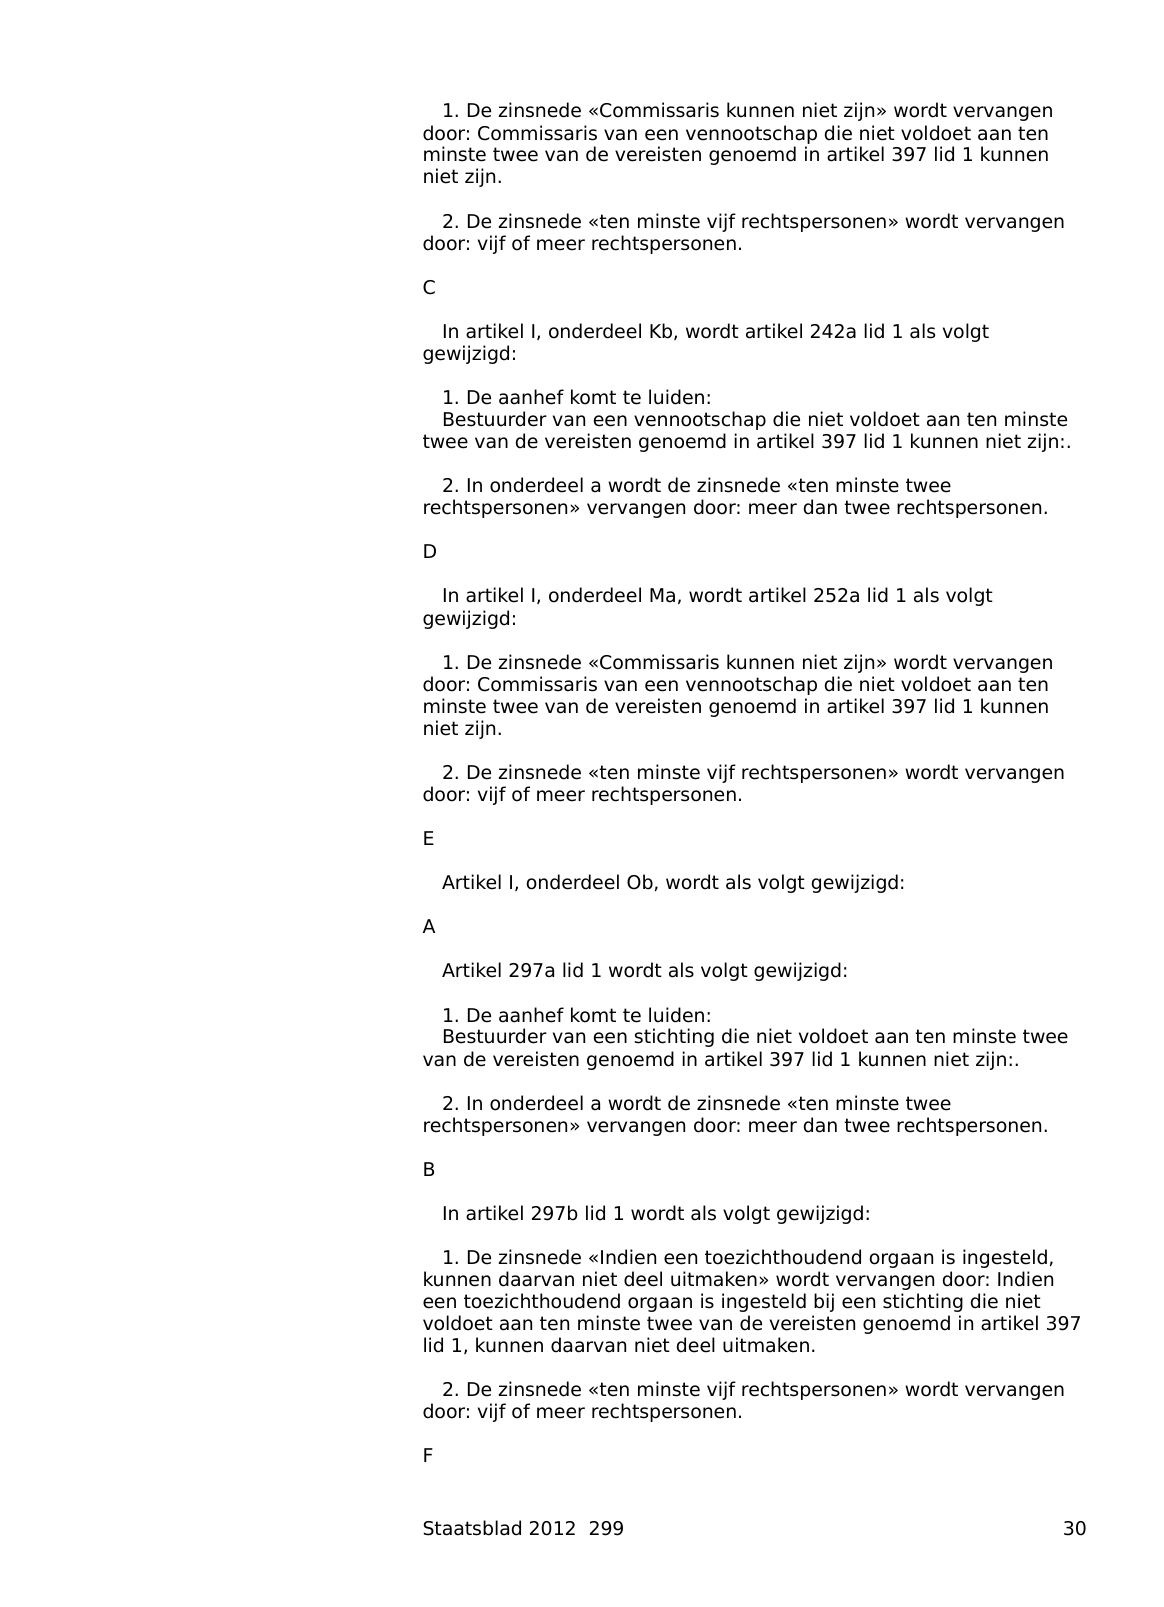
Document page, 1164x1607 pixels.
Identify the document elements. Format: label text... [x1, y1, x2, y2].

text 1. De zinsnede «Commissaris kunnen niet zijn» wordt vervangen door: Commissaris van een vennootschap die niet voldoet aan ten minste twee van de vereisten genoemd in artikel 397 lid 1 kunnen niet zijn. [422, 652, 1087, 739]
text 2. De zinsnede «ten minste vijf rechtspersonen» wordt vervangen door: vijf of meer rechtspersonen. [422, 762, 1087, 806]
text A [422, 916, 1087, 938]
text 1. De aanhef komt te luiden: [422, 1004, 1087, 1026]
text 2. In onderdeel a wordt de zinsnede «ten minste twee rechtspersonen» vervangen door: meer dan twee rechtspersonen. [422, 1093, 1087, 1137]
text Bestuurder van een vennootschap die niet voldoet aan ten minste twee van de vereisten genoemd in artikel 397 lid 1 kunnen niet zijn:. [422, 409, 1087, 453]
text Artikel I, onderdeel Ob, wordt als volgt gewijzigd: [422, 872, 1087, 894]
text E [422, 828, 1087, 850]
text C [422, 277, 1087, 299]
text 2. De zinsnede «ten minste vijf rechtspersonen» wordt vervangen door: vijf of meer rechtspersonen. [422, 211, 1087, 254]
text 1. De aanhef komt te luiden: [422, 387, 1087, 409]
text 2. In onderdeel a wordt de zinsnede «ten minste twee rechtspersonen» vervangen door: meer dan twee rechtspersonen. [422, 475, 1087, 519]
text B [422, 1159, 1087, 1181]
text 2. De zinsnede «ten minste vijf rechtspersonen» wordt vervangen door: vijf of meer rechtspersonen. [422, 1379, 1087, 1423]
text In artikel I, onderdeel Kb, wordt artikel 242a lid 1 als volgt gewijzigd: [422, 321, 1087, 365]
text In artikel I, onderdeel Ma, wordt artikel 252a lid 1 als volgt gewijzigd: [422, 585, 1087, 629]
text D [422, 541, 1087, 563]
text F [422, 1445, 1087, 1467]
text 1. De zinsnede «Indien een toezichthoudend orgaan is ingesteld, kunnen daarvan niet deel uitmaken» wordt vervangen door: Indien een toezichthoudend orgaan is ingesteld bij een stichting die niet voldoet aan ten minste twee van de vereisten genoemd in artikel 397 lid 1, kunnen daarvan niet deel uitmaken. [422, 1247, 1087, 1357]
text In artikel 297b lid 1 wordt als volgt gewijzigd: [422, 1203, 1087, 1225]
text Bestuurder van een stichting die niet voldoet aan ten minste twee van de vereisten genoemd in artikel 397 lid 1 kunnen niet zijn:. [422, 1026, 1087, 1070]
text 1. De zinsnede «Commissaris kunnen niet zijn» wordt vervangen door: Commissaris van een vennootschap die niet voldoet aan ten minste twee van de vereisten genoemd in artikel 397 lid 1 kunnen niet zijn. [422, 100, 1087, 188]
text Artikel 297a lid 1 wordt als volgt gewijzigd: [422, 960, 1087, 982]
